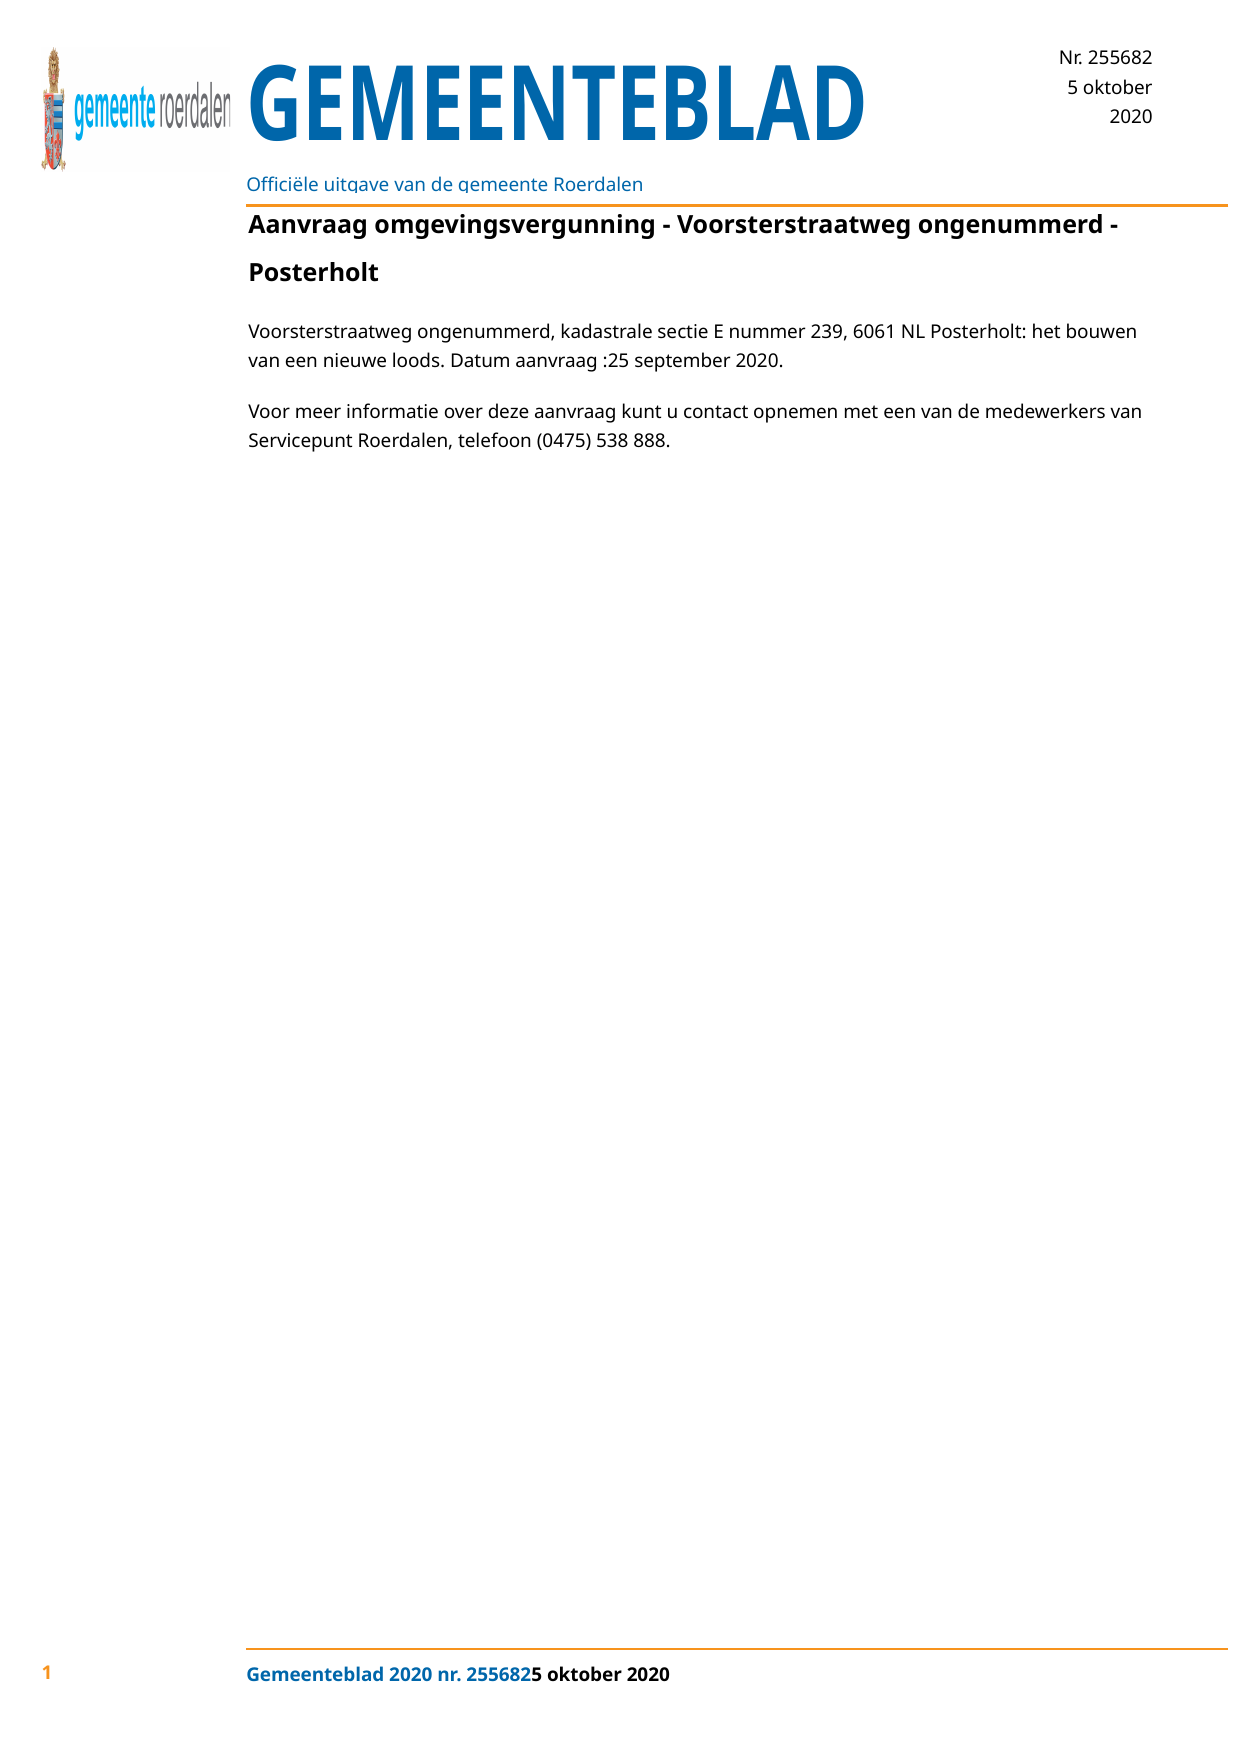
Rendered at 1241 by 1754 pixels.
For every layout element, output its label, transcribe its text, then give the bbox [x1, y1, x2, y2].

text Aanvraag omgevingsvergunning - Voorsterstraatweg ongenummerd - Posterholt [248, 207, 1152, 288]
text Voorsterstraatweg ongenummerd, kadastrale sectie E nummer 239, 6061 NL Posterholt: het bouwen van een nieuwe loods. Datum aanvraag :25 september 2020. [248, 318, 1152, 373]
picture [41, 47, 231, 172]
text Voor meer informatie over deze aanvraag kunt u contact opnemen met een van de medewerkers van Servicepunt Roerdalen, telefoon (0475) 538 888. [248, 398, 1152, 453]
